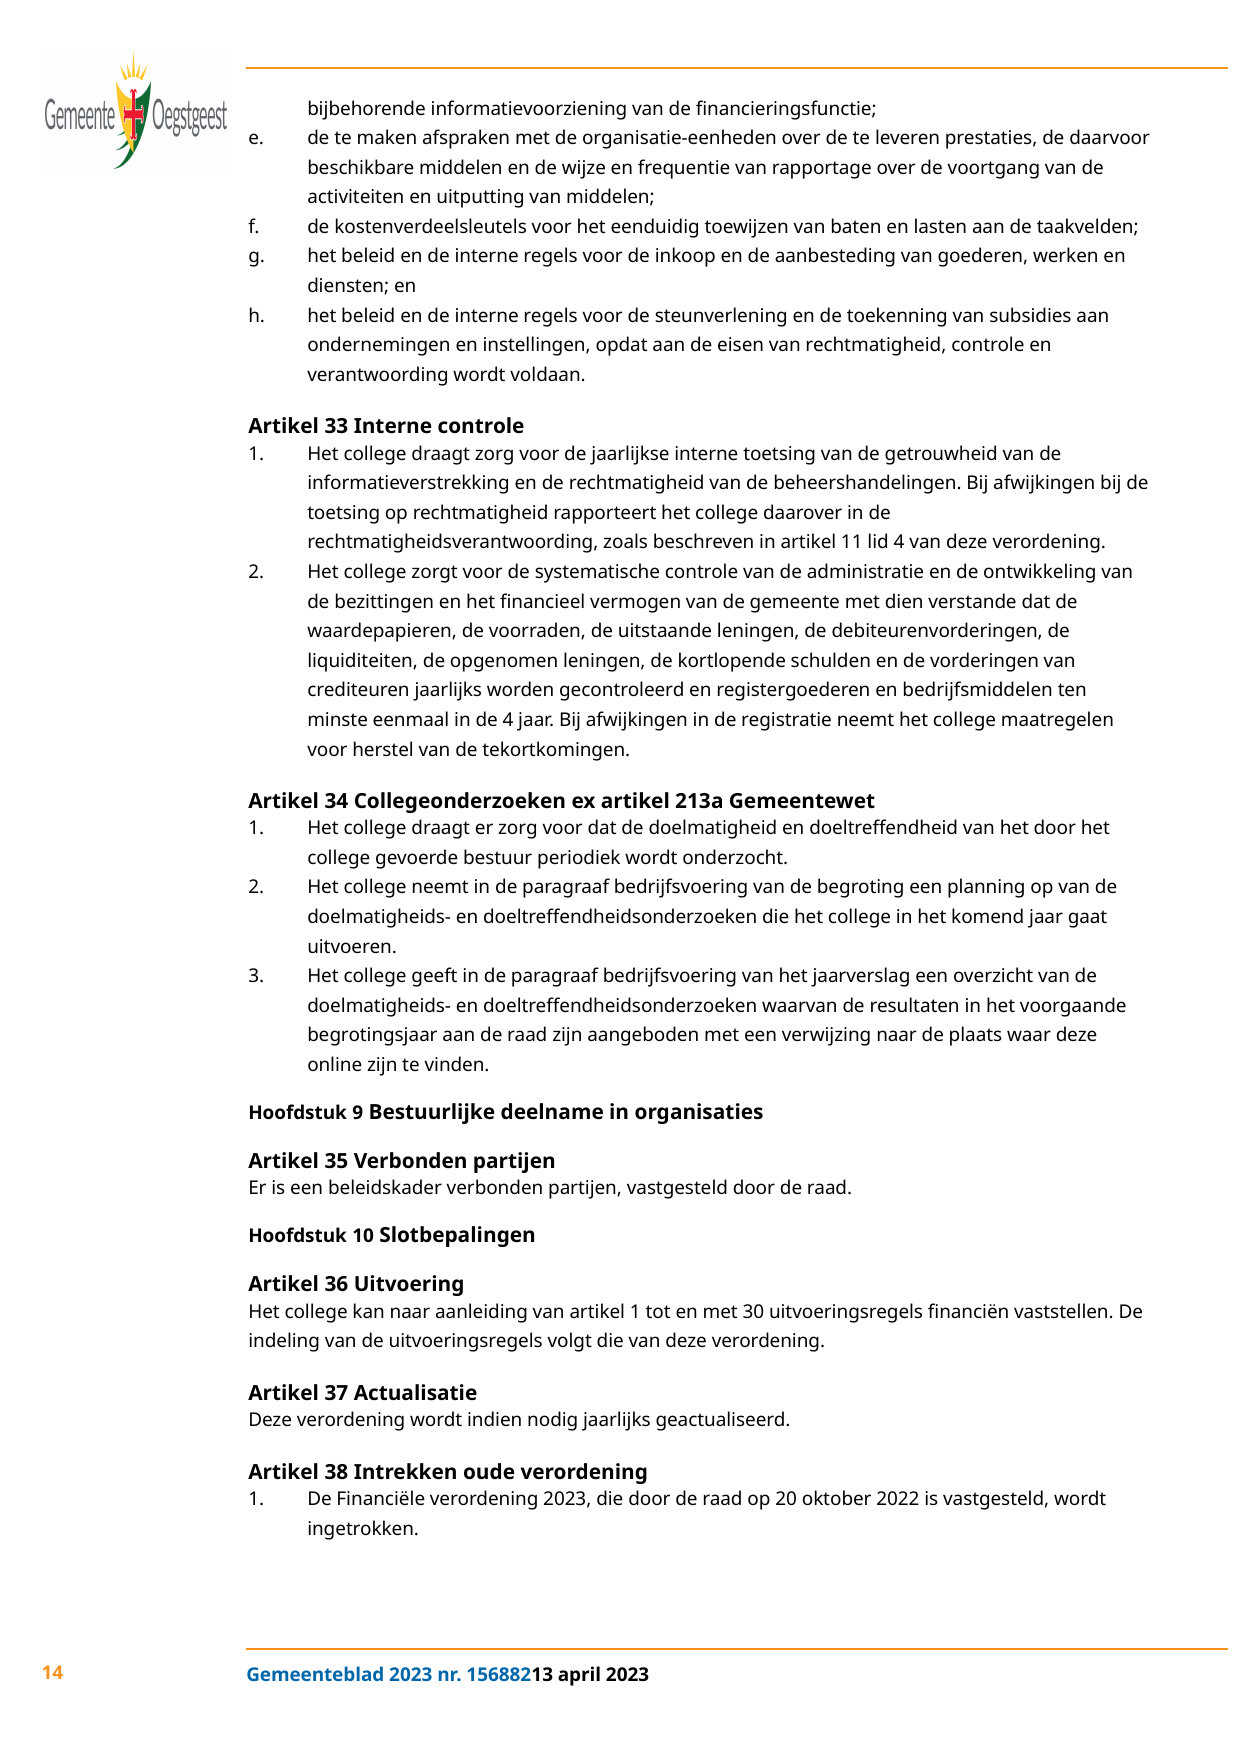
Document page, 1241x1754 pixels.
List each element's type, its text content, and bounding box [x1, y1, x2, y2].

text Artikel 38 Intrekken oude verordening [248, 1457, 1152, 1485]
list de te maken afspraken met de organisatie-eenheden over de te leveren prestaties, de daarvoor beschikbare middelen en de wijze en frequentie van rapportage over de voortgang van de activiteiten en uitputting van middelen; [248, 124, 1152, 209]
list Het college draagt er zorg voor dat de doelmatigheid en doeltreffendheid van het door het college gevoerde bestuur periodiek wordt onderzocht. [248, 814, 1152, 870]
list Het college draagt zorg voor de jaarlijkse interne toetsing van de getrouwheid van de informatieverstrekking en de rechtmatigheid van de beheershandelingen. Bij afwijkingen bij de toetsing op rechtmatigheid rapporteert het college daarover in de rechtmatigheidsverantwoording, zoals beschreven in artikel 11 lid 4 van deze verordening. [248, 440, 1152, 554]
list het beleid en de interne regels voor de steunverlening en de toekenning van subsidies aan ondernemingen en instellingen, opdat aan de eisen van rechtmatigheid, controle en verantwoording wordt voldaan. [248, 302, 1152, 387]
text Deze verordening wordt indien nodig jaarlijks geactualiseerd. [248, 1406, 1152, 1432]
text Artikel 33 Interne controle [248, 411, 1152, 440]
text Artikel 36 Uitvoering [248, 1269, 1152, 1298]
list de kostenverdeelsleutels voor het eenduidig toewijzen van baten en lasten aan de taakvelden; [248, 213, 1152, 239]
list het beleid en de interne regels voor de inkoop en de aanbesteding van goederen, werken en diensten; en [248, 243, 1152, 298]
list Het college zorgt voor de systematische controle van de administratie en de ontwikkeling van de bezittingen en het financieel vermogen van de gemeente met dien verstande dat de waardepapieren, de voorraden, de uitstaande leningen, de debiteurenvorderingen, de liquiditeiten, de opgenomen leningen, de kortlopende schulden en de vorderingen van crediteuren jaarlijks worden gecontroleerd en registergoederen en bedrijfsmiddelen ten minste eenmaal in de 4 jaar. Bij afwijkingen in de registratie neemt het college maatregelen voor herstel van de tekortkomingen. [248, 558, 1152, 761]
list Het college neemt in de paragraaf bedrijfsvoering van de begroting een planning op van de doelmatigheids- en doeltreffendheidsonderzoeken die het college in het komend jaar gaat uitvoeren. [248, 874, 1152, 959]
text Het college kan naar aanleiding van artikel 1 tot en met 30 uitvoeringsregels financiën vaststellen. De indeling van de uitvoeringsregels volgt die van deze verordening. [248, 1298, 1152, 1353]
list bijbehorende informatievoorziening van de financieringsfunctie; [248, 95, 1152, 121]
text Artikel 35 Verbonden partijen [248, 1146, 1152, 1174]
text Artikel 34 Collegeonderzoeken ex artikel 213a Gemeentewet [248, 786, 1152, 814]
list De Financiële verordening 2023, die door de raad op 20 oktober 2022 is vastgesteld, wordt ingetrokken. [248, 1485, 1152, 1541]
text Hoofdstuk 9 Bestuurlijke deelname in organisaties [248, 1097, 1152, 1125]
text Hoofdstuk 10 Slotbepalingen [248, 1220, 1152, 1249]
text Er is een beleidskader verbonden partijen, vastgesteld door de raad. [248, 1174, 1152, 1200]
list Het college geeft in de paragraaf bedrijfsvoering van het jaarverslag een overzicht van de doelmatigheids- en doeltreffendheidsonderzoeken waarvan de resultaten in het voorgaande begrotingsjaar aan de raad zijn aangeboden met een verwijzing naar de plaats waar deze online zijn te vinden. [248, 962, 1152, 1077]
text Artikel 37 Actualisatie [248, 1378, 1152, 1406]
picture [41, 47, 231, 172]
